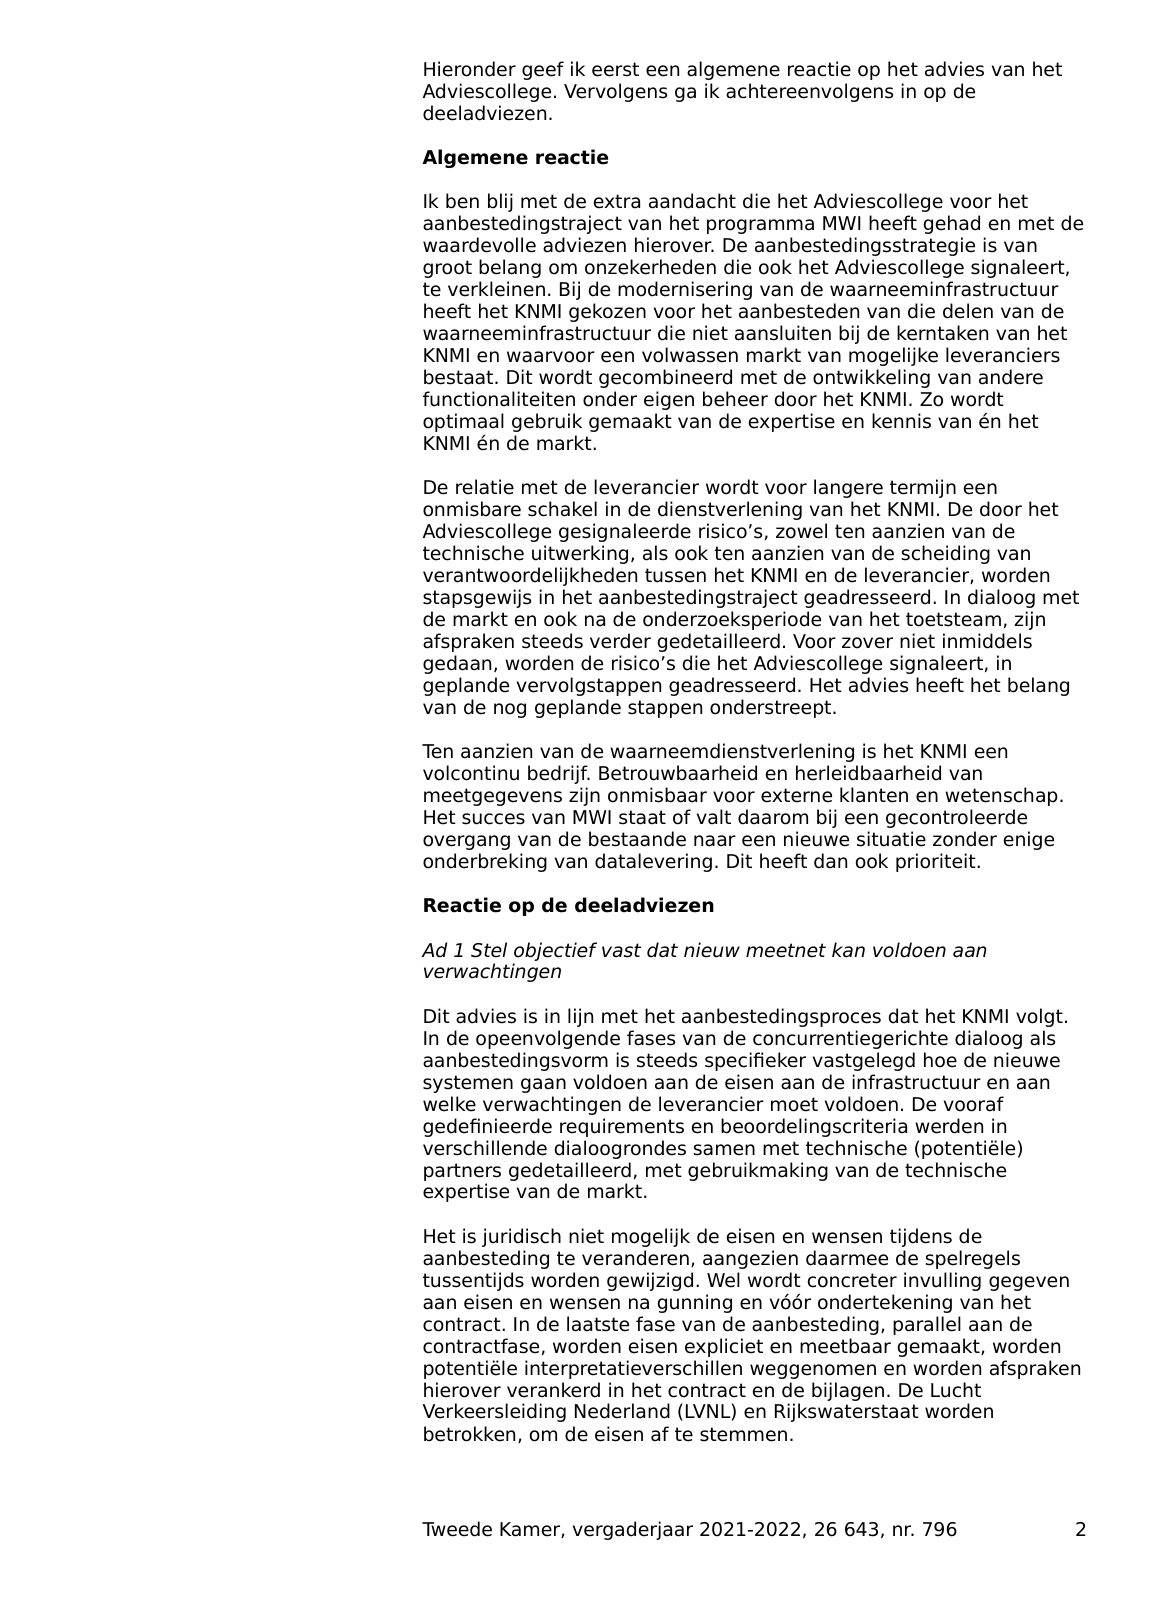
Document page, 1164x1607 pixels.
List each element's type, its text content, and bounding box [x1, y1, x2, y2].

subtitle Reactie op de deeladviezen [422, 895, 1087, 917]
subtitle Algemene reactie [422, 147, 1087, 169]
text Hieronder geef ik eerst een algemene reactie op het advies van het Adviescollege. Vervolgens ga ik achtereenvolgens in op de deeladviezen. [422, 59, 1087, 125]
text Ten aanzien van de waarneemdienstverlening is het KNMI een volcontinu bedrijf. Betrouwbaarheid en herleidbaarheid van meetgegevens zijn onmisbaar voor externe klanten en wetenschap. Het succes van MWI staat of valt daarom bij een gecontroleerde overgang van de bestaande naar een nieuwe situatie zonder enige onderbreking van datalevering. Dit heeft dan ook prioriteit. [422, 741, 1087, 873]
text De relatie met de leverancier wordt voor langere termijn een onmisbare schakel in de dienstverlening van het KNMI. De door het Adviescollege gesignaleerde risico’s, zowel ten aanzien van de technische uitwerking, als ook ten aanzien van de scheiding van verantwoordelijkheden tussen het KNMI en de leverancier, worden stapsgewijs in het aanbestedingstraject geadresseerd. In dialoog met de markt en ook na de onderzoeksperiode van het toetsteam, zijn afspraken steeds verder gedetailleerd. Voor zover niet inmiddels gedaan, worden de risico’s die het Adviescollege signaleert, in geplande vervolgstappen geadresseerd. Het advies heeft het belang van de nog geplande stappen onderstreept. [422, 477, 1087, 719]
text Dit advies is in lijn met het aanbestedingsproces dat het KNMI volgt. In de opeenvolgende fases van de concurrentiegerichte dialoog als aanbestedingsvorm is steeds specifieker vastgelegd hoe de nieuwe systemen gaan voldoen aan de eisen aan de infrastructuur en aan welke verwachtingen de leverancier moet voldoen. De vooraf gedefinieerde requirements en beoordelingscriteria werden in verschillende dialoogrondes samen met technische (potentiële) partners gedetailleerd, met gebruikmaking van de technische expertise van de markt. [422, 1006, 1087, 1203]
text Het is juridisch niet mogelijk de eisen en wensen tijdens de aanbesteding te veranderen, aangezien daarmee de spelregels tussentijds worden gewijzigd. Wel wordt concreter invulling gegeven aan eisen en wensen na gunning en vóór ondertekening van het contract. In de laatste fase van de aanbesteding, parallel aan de contractfase, worden eisen expliciet en meetbaar gemaakt, worden potentiële interpretatieverschillen weggenomen en worden afspraken hierover verankerd in het contract en de bijlagen. De Lucht Verkeersleiding Nederland (LVNL) en Rijkswaterstaat worden betrokken, om de eisen af te stemmen. [422, 1226, 1087, 1445]
text Ik ben blij met de extra aandacht die het Adviescollege voor het aanbestedingstraject van het programma MWI heeft gehad en met de waardevolle adviezen hierover. De aanbestedingsstrategie is van groot belang om onzekerheden die ook het Adviescollege signaleert, te verkleinen. Bij de modernisering van de waarneeminfrastructuur heeft het KNMI gekozen voor het aanbesteden van die delen van de waarneeminfrastructuur die niet aansluiten bij de kerntaken van het KNMI en waarvoor een volwassen markt van mogelijke leveranciers bestaat. Dit wordt gecombineerd met de ontwikkeling van andere functionaliteiten onder eigen beheer door het KNMI. Zo wordt optimaal gebruik gemaakt van de expertise en kennis van én het KNMI én de markt. [422, 191, 1087, 455]
subtitle Ad 1 Stel objectief vast dat nieuw meetnet kan voldoen aan verwachtingen [422, 939, 1087, 983]
